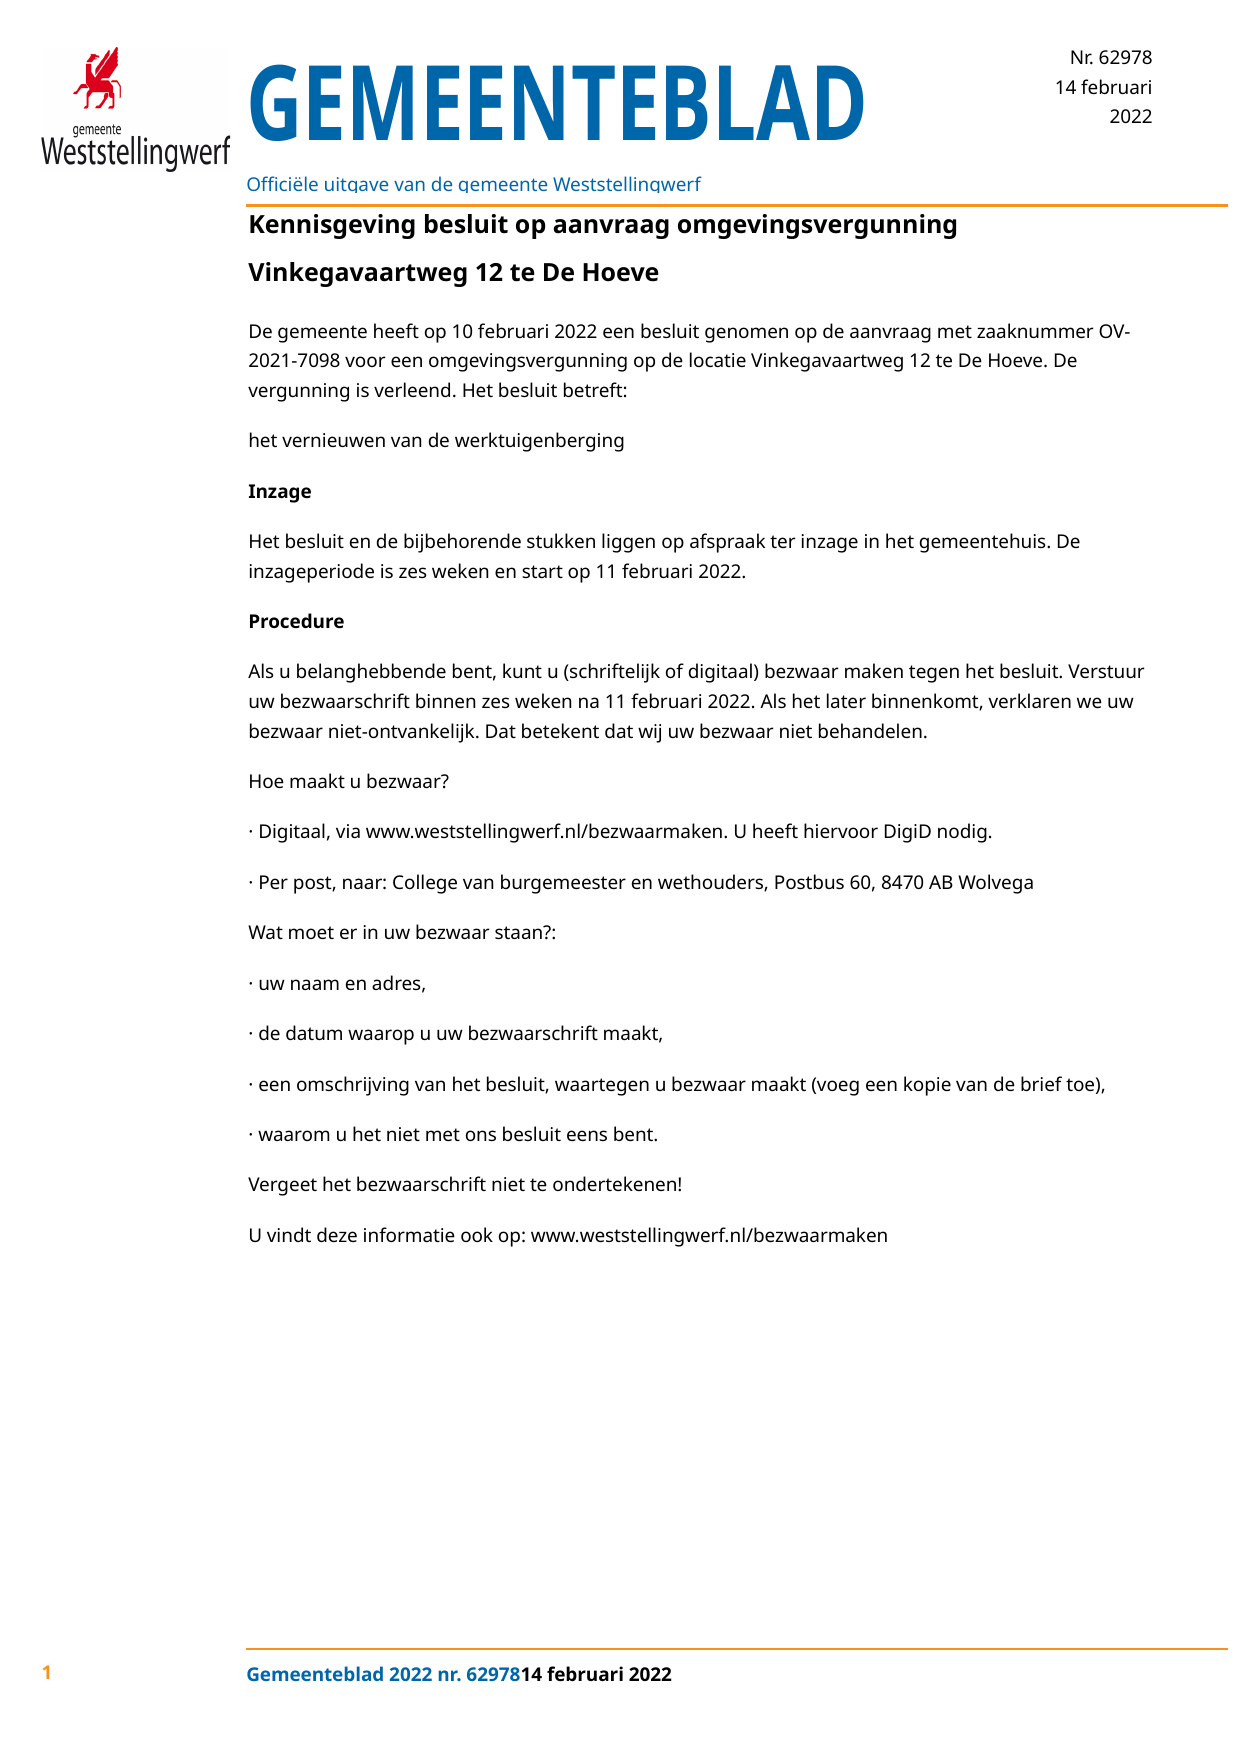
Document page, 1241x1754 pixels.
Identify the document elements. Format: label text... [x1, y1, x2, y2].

text het vernieuwen van de werktuigenberging [248, 427, 1152, 453]
text De gemeente heeft op 10 februari 2022 een besluit genomen op de aanvraag met zaaknummer OV-2021-7098 voor een omgevingsvergunning op de locatie Vinkegavaartweg 12 te De Hoeve. De vergunning is verleend. Het besluit betreft: [248, 318, 1152, 403]
text Vergeet het bezwaarschrift niet te ondertekenen! [248, 1172, 1152, 1197]
picture [41, 47, 231, 172]
text U vindt deze informatie ook op: www.weststellingwerf.nl/bezwaarmaken [248, 1222, 1152, 1248]
text · waarom u het niet met ons besluit eens bent. [248, 1121, 1152, 1147]
text Hoe maakt u bezwaar? [248, 768, 1152, 794]
text · uw naam en adres, [248, 970, 1152, 996]
text · Per post, naar: College van burgemeester en wethouders, Postbus 60, 8470 AB Wolvega [248, 869, 1152, 895]
text · een omschrijving van het besluit, waartegen u bezwaar maakt (voeg een kopie van de brief toe), [248, 1071, 1152, 1097]
text Inzage [248, 478, 1152, 504]
text Procedure [248, 608, 1152, 634]
text Wat moet er in uw bezwaar staan?: [248, 919, 1152, 945]
text Kennisgeving besluit op aanvraag omgevingsvergunning Vinkegavaartweg 12 te De Hoeve [248, 207, 1152, 288]
text Het besluit en de bijbehorende stukken liggen op afspraak ter inzage in het gemeentehuis. De inzageperiode is zes weken en start op 11 februari 2022. [248, 528, 1152, 584]
text · de datum waarop u uw bezwaarschrift maakt, [248, 1020, 1152, 1046]
text · Digitaal, via www.weststellingwerf.nl/bezwaarmaken. U heeft hiervoor DigiD nodig. [248, 819, 1152, 844]
text Als u belanghebbende bent, kunt u (schriftelijk of digitaal) bezwaar maken tegen het besluit. Verstuur uw bezwaarschrift binnen zes weken na 11 februari 2022. Als het later binnenkomt, verklaren we uw bezwaar niet-ontvankelijk. Dat betekent dat wij uw bezwaar niet behandelen. [248, 659, 1152, 744]
